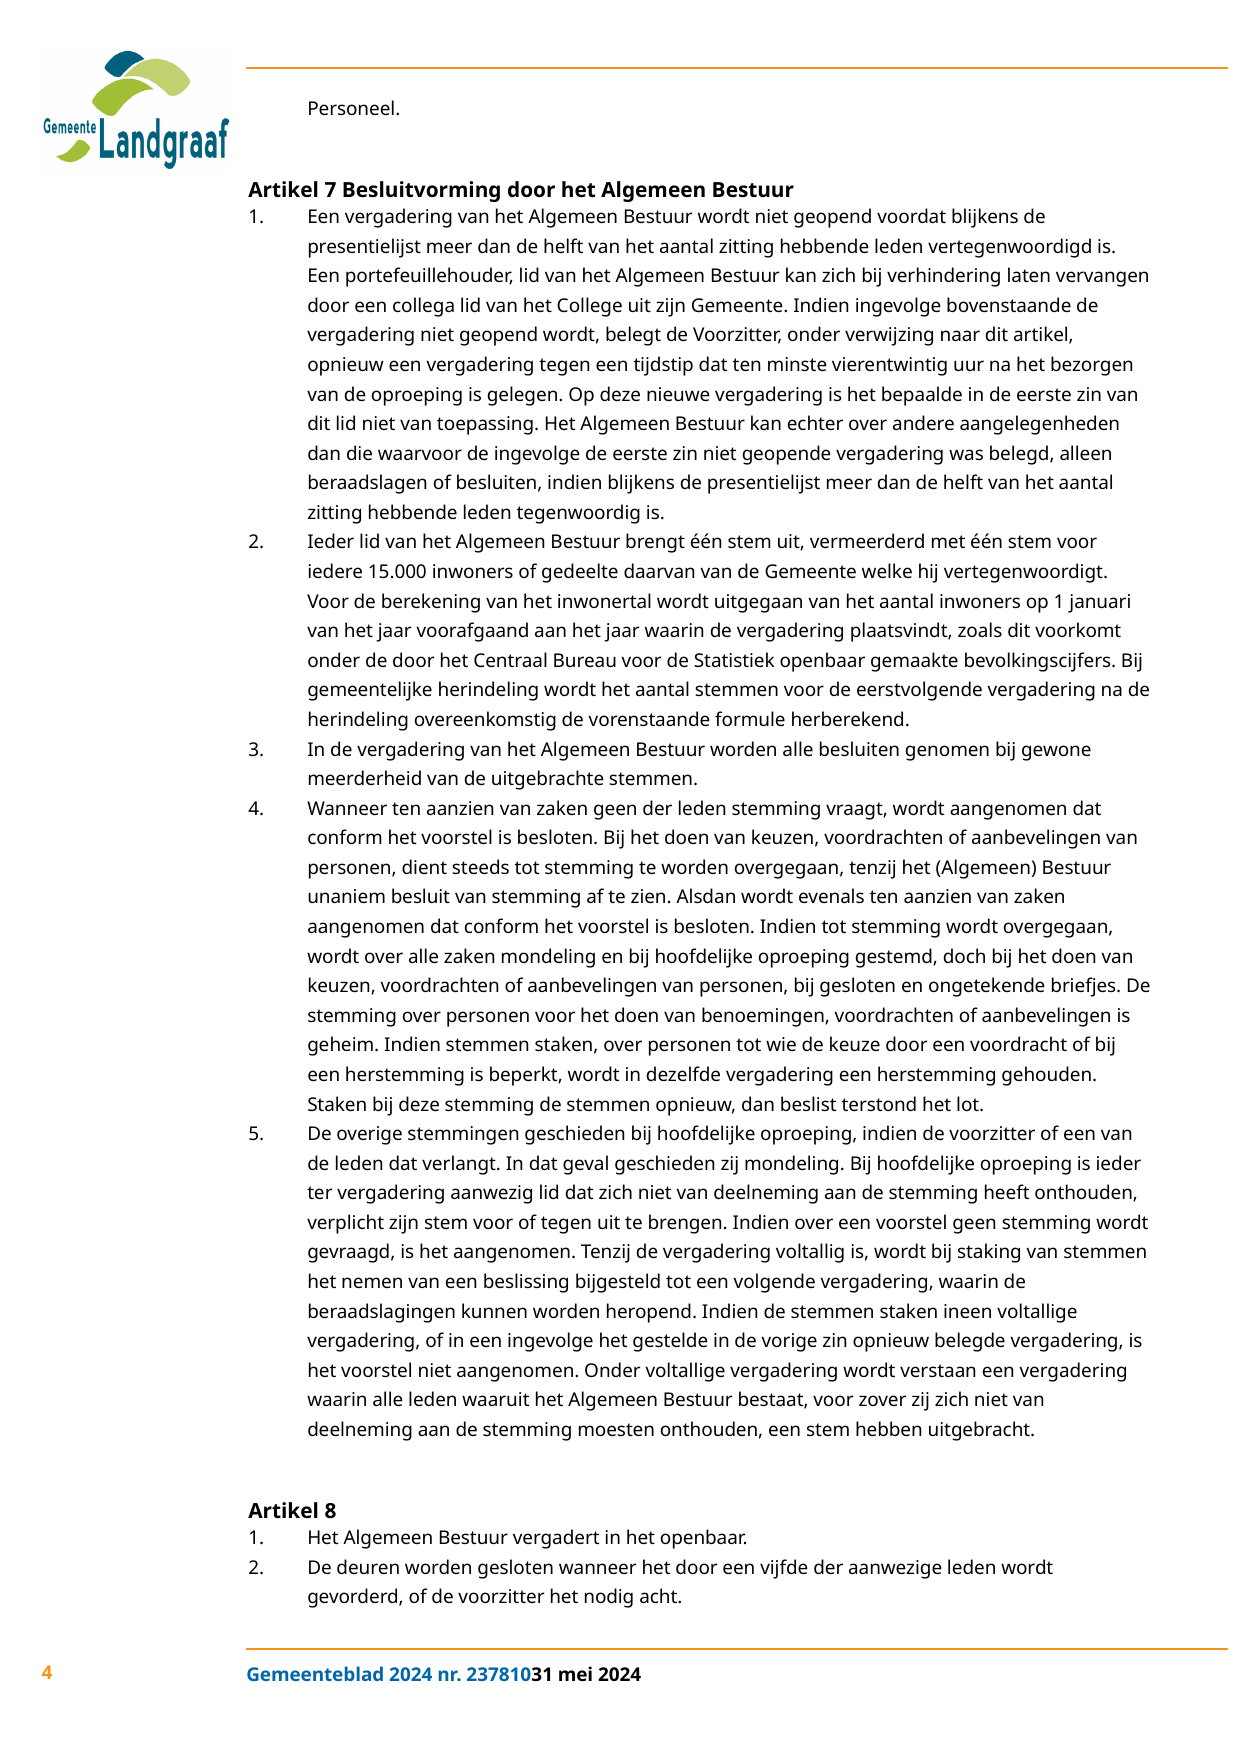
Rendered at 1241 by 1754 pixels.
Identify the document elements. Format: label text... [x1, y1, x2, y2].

picture [41, 47, 231, 172]
list Het Algemeen Bestuur vergadert in het openbaar. [248, 1524, 1152, 1550]
list De deuren worden gesloten wanneer het door een vijfde der aanwezige leden wordt gevorderd, of de voorzitter het nodig acht. [248, 1554, 1152, 1609]
list Ieder lid van het Algemeen Bestuur brengt één stem uit, vermeerderd met één stem voor iedere 15.000 inwoners of gedeelte daarvan van de Gemeente welke hij vertegenwoordigt. Voor de berekening van het inwonertal wordt uitgegaan van het aantal inwoners op 1 januari van het jaar voorafgaand aan het jaar waarin de vergadering plaatsvindt, zoals dit voorkomt onder de door het Centraal Bureau voor de Statistiek openbaar gemaakte bevolkingscijfers. Bij gemeentelijke herindeling wordt het aantal stemmen voor de eerstvolgende vergadering na de herindeling overeenkomstig de vorenstaande formule herberekend. [248, 529, 1152, 732]
list De overige stemmingen geschieden bij hoofdelijke oproeping, indien de voorzitter of een van de leden dat verlangt. In dat geval geschieden zij mondeling. Bij hoofdelijke oproeping is ieder ter vergadering aanwezig lid dat zich niet van deelneming aan de stemming heeft onthouden, verplicht zijn stem voor of tegen uit te brengen. Indien over een voorstel geen stemming wordt gevraagd, is het aangenomen. Tenzij de vergadering voltallig is, wordt bij staking van stemmen het nemen van een beslissing bijgesteld tot een volgende vergadering, waarin de beraadslagingen kunnen worden heropend. Indien de stemmen staken ineen voltallige vergadering, of in een ingevolge het gestelde in de vorige zin opnieuw belegde vergadering, is het voorstel niet aangenomen. Onder voltallige vergadering wordt verstaan een vergadering waarin alle leden waaruit het Algemeen Bestuur bestaat, voor zover zij zich niet van deelneming aan de stemming moesten onthouden, een stem hebben uitgebracht. [248, 1120, 1152, 1442]
text Artikel 7 Besluitvorming door het Algemeen Bestuur [248, 175, 1152, 203]
list In de vergadering van het Algemeen Bestuur worden alle besluiten genomen bij gewone meerderheid van de uitgebrachte stemmen. [248, 736, 1152, 791]
list Personeel. [248, 95, 1152, 121]
list Een vergadering van het Algemeen Bestuur wordt niet geopend voordat blijkens de presentielijst meer dan de helft van het aantal zitting hebbende leden vertegenwoordigd is. Een portefeuillehouder, lid van het Algemeen Bestuur kan zich bij verhindering laten vervangen door een collega lid van het College uit zijn Gemeente. Indien ingevolge bovenstaande de vergadering niet geopend wordt, belegt de Voorzitter, onder verwijzing naar dit artikel, opnieuw een vergadering tegen een tijdstip dat ten minste vierentwintig uur na het bezorgen van de oproeping is gelegen. Op deze nieuwe vergadering is het bepaalde in de eerste zin van dit lid niet van toepassing. Het Algemeen Bestuur kan echter over andere aangelegenheden dan die waarvoor de ingevolge de eerste zin niet geopende vergadering was belegd, alleen beraadslagen of besluiten, indien blijkens de presentielijst meer dan de helft van het aantal zitting hebbende leden tegenwoordig is. [248, 203, 1152, 525]
text Artikel 8 [248, 1496, 1152, 1524]
list Wanneer ten aanzien van zaken geen der leden stemming vraagt, wordt aangenomen dat conform het voorstel is besloten. Bij het doen van keuzen, voordrachten of aanbevelingen van personen, dient steeds tot stemming te worden overgegaan, tenzij het (Algemeen) Bestuur unaniem besluit van stemming af te zien. Alsdan wordt evenals ten aanzien van zaken aangenomen dat conform het voorstel is besloten. Indien tot stemming wordt overgegaan, wordt over alle zaken mondeling en bij hoofdelijke oproeping gestemd, doch bij het doen van keuzen, voordrachten of aanbevelingen van personen, bij gesloten en ongetekende briefjes. De stemming over personen voor het doen van benoemingen, voordrachten of aanbevelingen is geheim. Indien stemmen staken, over personen tot wie de keuze door een voordracht of bij een herstemming is beperkt, wordt in dezelfde vergadering een herstemming gehouden. Staken bij deze stemming de stemmen opnieuw, dan beslist terstond het lot. [248, 795, 1152, 1116]
